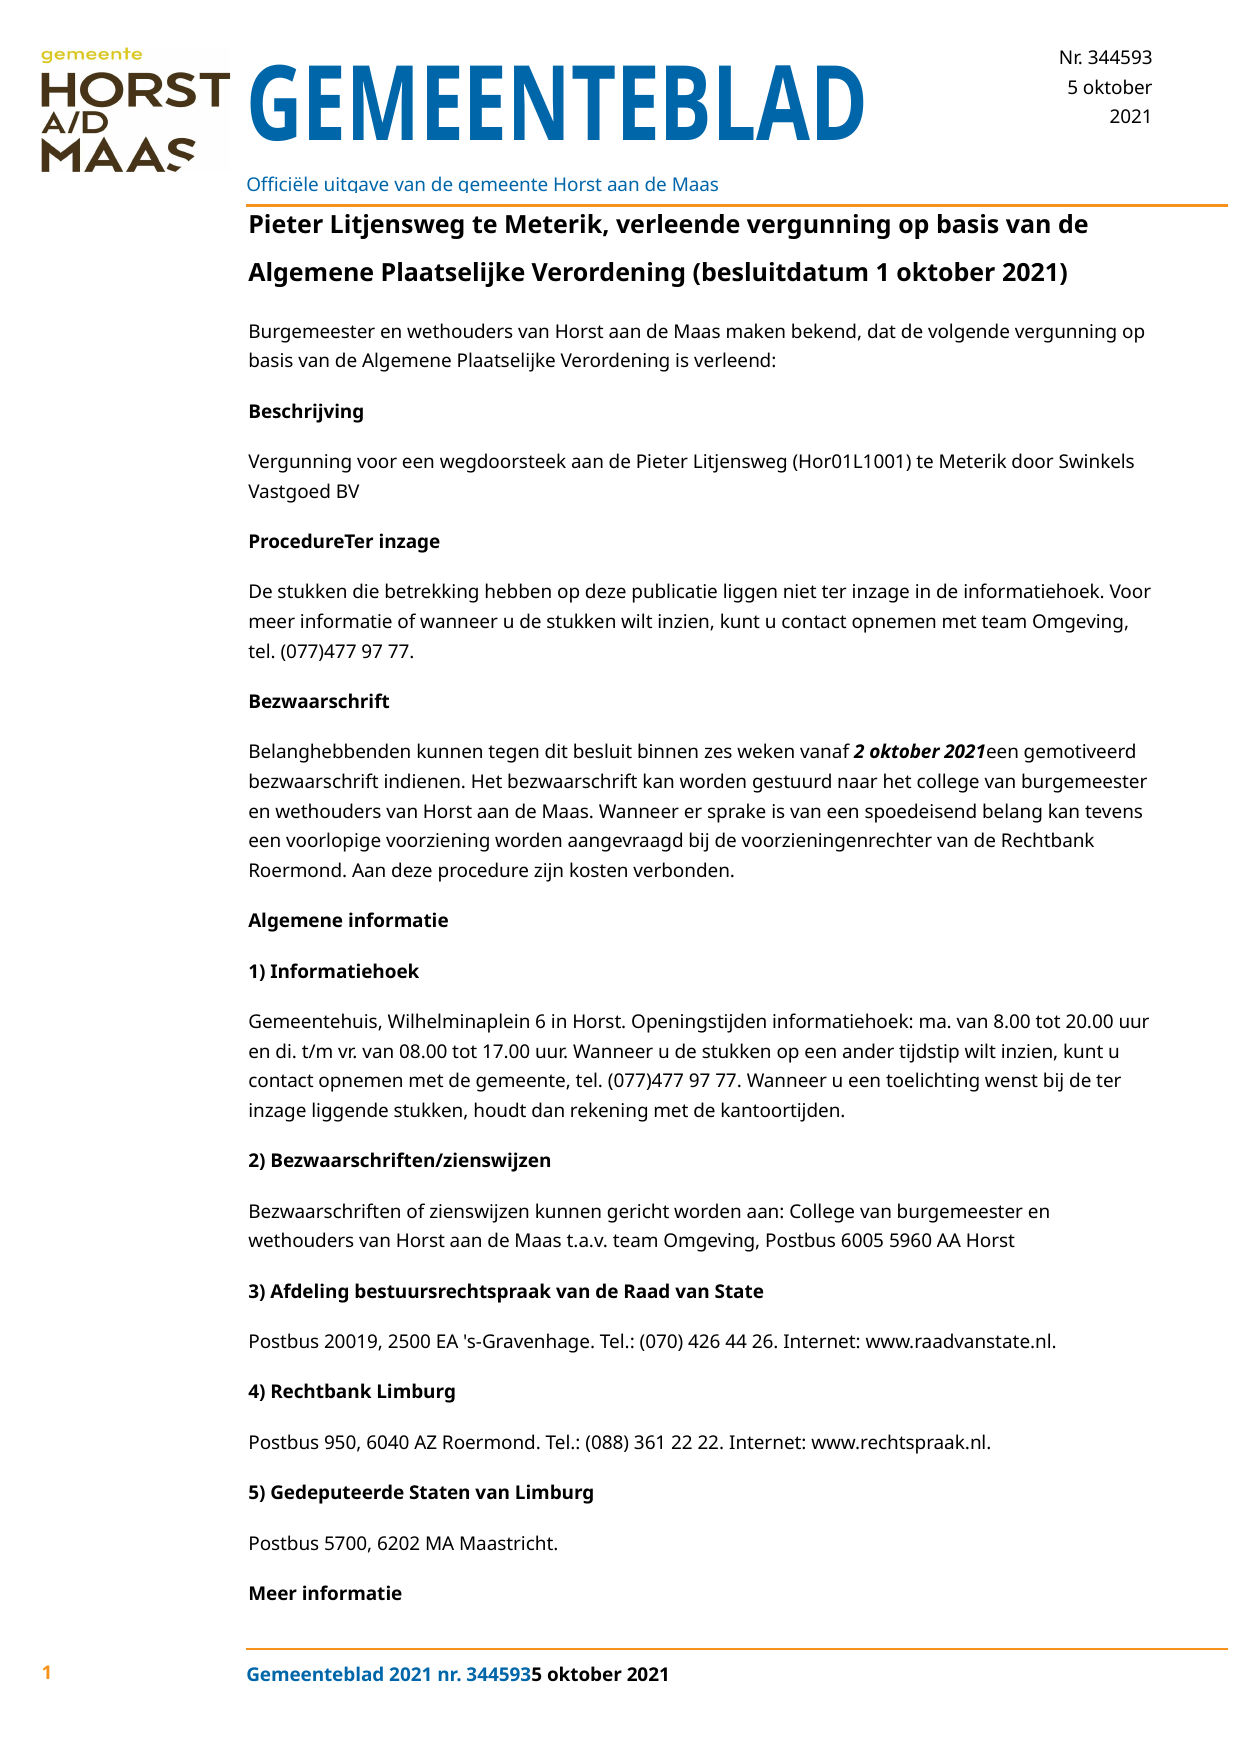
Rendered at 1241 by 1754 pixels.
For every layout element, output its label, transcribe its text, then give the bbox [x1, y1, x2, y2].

text Postbus 5700, 6202 MA Maastricht. [248, 1530, 1152, 1556]
text Pieter Litjensweg te Meterik, verleende vergunning op basis van de Algemene Plaatselijke Verordening (besluitdatum 1 oktober 2021) [248, 207, 1152, 288]
text Vergunning voor een wegdoorsteek aan de Pieter Litjensweg (Hor01L1001) te Meterik door Swinkels Vastgoed BV [248, 448, 1152, 504]
text 2) Bezwaarschriften/zienswijzen [248, 1147, 1152, 1173]
text Belanghebbenden kunnen tegen dit besluit binnen zes weken vanaf 2 oktober 2021een gemotiveerd bezwaarschrift indienen. Het bezwaarschrift kan worden gestuurd naar het college van burgemeester en wethouders van Horst aan de Maas. Wanneer er sprake is van een spoedeisend belang kan tevens een voorlopige voorziening worden aangevraagd bij de voorzieningenrechter van de Rechtbank Roermond. Aan deze procedure zijn kosten verbonden. [248, 739, 1152, 883]
picture [41, 47, 231, 172]
text 5) Gedeputeerde Staten van Limburg [248, 1479, 1152, 1505]
text De stukken die betrekking hebben op deze publicatie liggen niet ter inzage in de informatiehoek. Voor meer informatie of wanneer u de stukken wilt inzien, kunt u contact opnemen met team Omgeving, tel. (077)477 97 77. [248, 579, 1152, 664]
text 3) Afdeling bestuursrechtspraak van de Raad van State [248, 1278, 1152, 1304]
text Bezwaarschrift [248, 688, 1152, 714]
text Algemene informatie [248, 907, 1152, 933]
text Meer informatie [248, 1580, 1152, 1606]
text 1) Informatiehoek [248, 958, 1152, 984]
text 4) Rechtbank Limburg [248, 1379, 1152, 1404]
text Bezwaarschriften of zienswijzen kunnen gericht worden aan: College van burgemeester en wethouders van Horst aan de Maas t.a.v. team Omgeving, Postbus 6005 5960 AA Horst [248, 1198, 1152, 1253]
text Beschrijving [248, 398, 1152, 424]
text Postbus 20019, 2500 EA 's-Gravenhage. Tel.: (070) 426 44 26. Internet: www.raadvanstate.nl. [248, 1328, 1152, 1354]
text Gemeentehuis, Wilhelminaplein 6 in Horst. Openingstijden informatiehoek: ma. van 8.00 tot 20.00 uur en di. t/m vr. van 08.00 tot 17.00 uur. Wanneer u de stukken op een ander tijdstip wilt inzien, kunt u contact opnemen met de gemeente, tel. (077)477 97 77. Wanneer u een toelichting wenst bij de ter inzage liggende stukken, houdt dan rekening met de kantoortijden. [248, 1008, 1152, 1123]
text Postbus 950, 6040 AZ Roermond. Tel.: (088) 361 22 22. Internet: www.rechtspraak.nl. [248, 1429, 1152, 1455]
text Burgemeester en wethouders van Horst aan de Maas maken bekend, dat de volgende vergunning op basis van de Algemene Plaatselijke Verordening is verleend: [248, 318, 1152, 373]
text ProcedureTer inzage [248, 528, 1152, 554]
